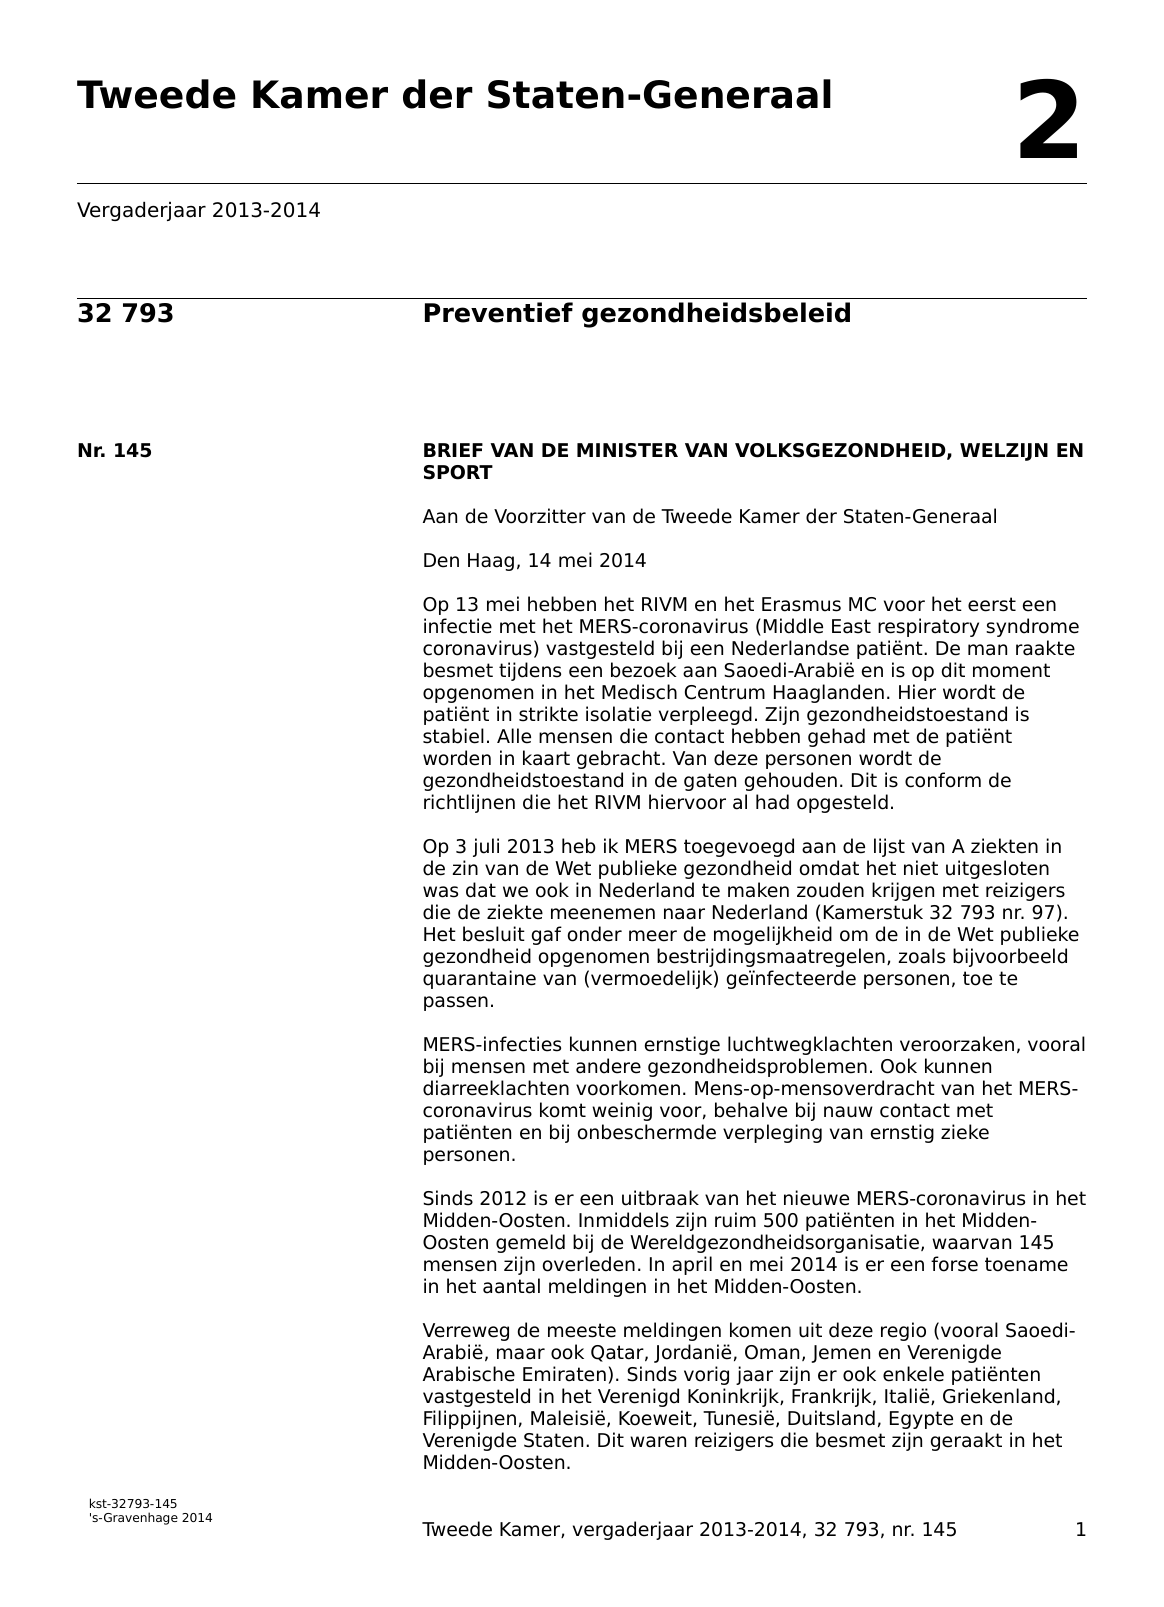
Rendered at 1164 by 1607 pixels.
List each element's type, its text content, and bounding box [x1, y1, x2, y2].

table_cell Vergaderjaar 2013-2014 [77, 184, 1087, 298]
text kst-32793-145 [88, 1497, 323, 1511]
text 's-Gravenhage 2014 [88, 1511, 323, 1525]
subtitle 32 793 Preventief gezondheidsbeleid [77, 299, 1087, 329]
text Sinds 2012 is er een uitbraak van het nieuwe MERS-coronavirus in het Midden-Oosten. Inmiddels zijn ruim 500 patiënten in het Midden-Oosten gemeld bij de Wereldgezondheidsorganisatie, waarvan 145 mensen zijn overleden. In april en mei 2014 is er een forse toename in het aantal meldingen in het Midden-Oosten. [422, 1188, 1087, 1298]
table_header Tweede Kamer der Staten-Generaal [77, 59, 886, 183]
text Verreweg de meeste meldingen komen uit deze regio (vooral Saoedi-Arabië, maar ook Qatar, Jordanië, Oman, Jemen en Verenigde Arabische Emiraten). Sinds vorig jaar zijn er ook enkele patiënten vastgesteld in het Verenigd Koninkrijk, Frankrijk, Italië, Griekenland, Filippijnen, Maleisië, Koeweit, Tunesië, Duitsland, Egypte en de Verenigde Staten. Dit waren reizigers die besmet zijn geraakt in het Midden-Oosten. [422, 1320, 1087, 1474]
table_header 2 [886, 59, 1087, 183]
text Aan de Voorzitter van de Tweede Kamer der Staten-Generaal [422, 506, 1087, 528]
text MERS-infecties kunnen ernstige luchtwegklachten veroorzaken, vooral bij mensen met andere gezondheidsproblemen. Ook kunnen diarreeklachten voorkomen. Mens-op-mensoverdracht van het MERS-coronavirus komt weinig voor, behalve bij nauw contact met patiënten en bij onbeschermde verpleging van ernstig zieke personen. [422, 1034, 1087, 1166]
text Den Haag, 14 mei 2014 [422, 550, 1087, 572]
subtitle Nr. 145 BRIEF VAN DE MINISTER VAN VOLKSGEZONDHEID, WELZIJN EN SPORT [77, 440, 1087, 484]
text Op 3 juli 2013 heb ik MERS toegevoegd aan de lijst van A ziekten in de zin van de Wet publieke gezondheid omdat het niet uitgesloten was dat we ook in Nederland te maken zouden krijgen met reizigers die de ziekte meenemen naar Nederland (Kamerstuk 32 793 nr. 97). Het besluit gaf onder meer de mogelijkheid om de in de Wet publieke gezondheid opgenomen bestrijdingsmaatregelen, zoals bijvoorbeeld quarantaine van (vermoedelijk) geïnfecteerde personen, toe te passen. [422, 836, 1087, 1012]
text Op 13 mei hebben het RIVM en het Erasmus MC voor het eerst een infectie met het MERS-coronavirus (Middle East respiratory syndrome coronavirus) vastgesteld bij een Nederlandse patiënt. De man raakte besmet tijdens een bezoek aan Saoedi-Arabië en is op dit moment opgenomen in het Medisch Centrum Haaglanden. Hier wordt de patiënt in strikte isolatie verpleegd. Zijn gezondheidstoestand is stabiel. Alle mensen die contact hebben gehad met de patiënt worden in kaart gebracht. Van deze personen wordt de gezondheidstoestand in de gaten gehouden. Dit is conform de richtlijnen die het RIVM hiervoor al had opgesteld. [422, 594, 1087, 814]
